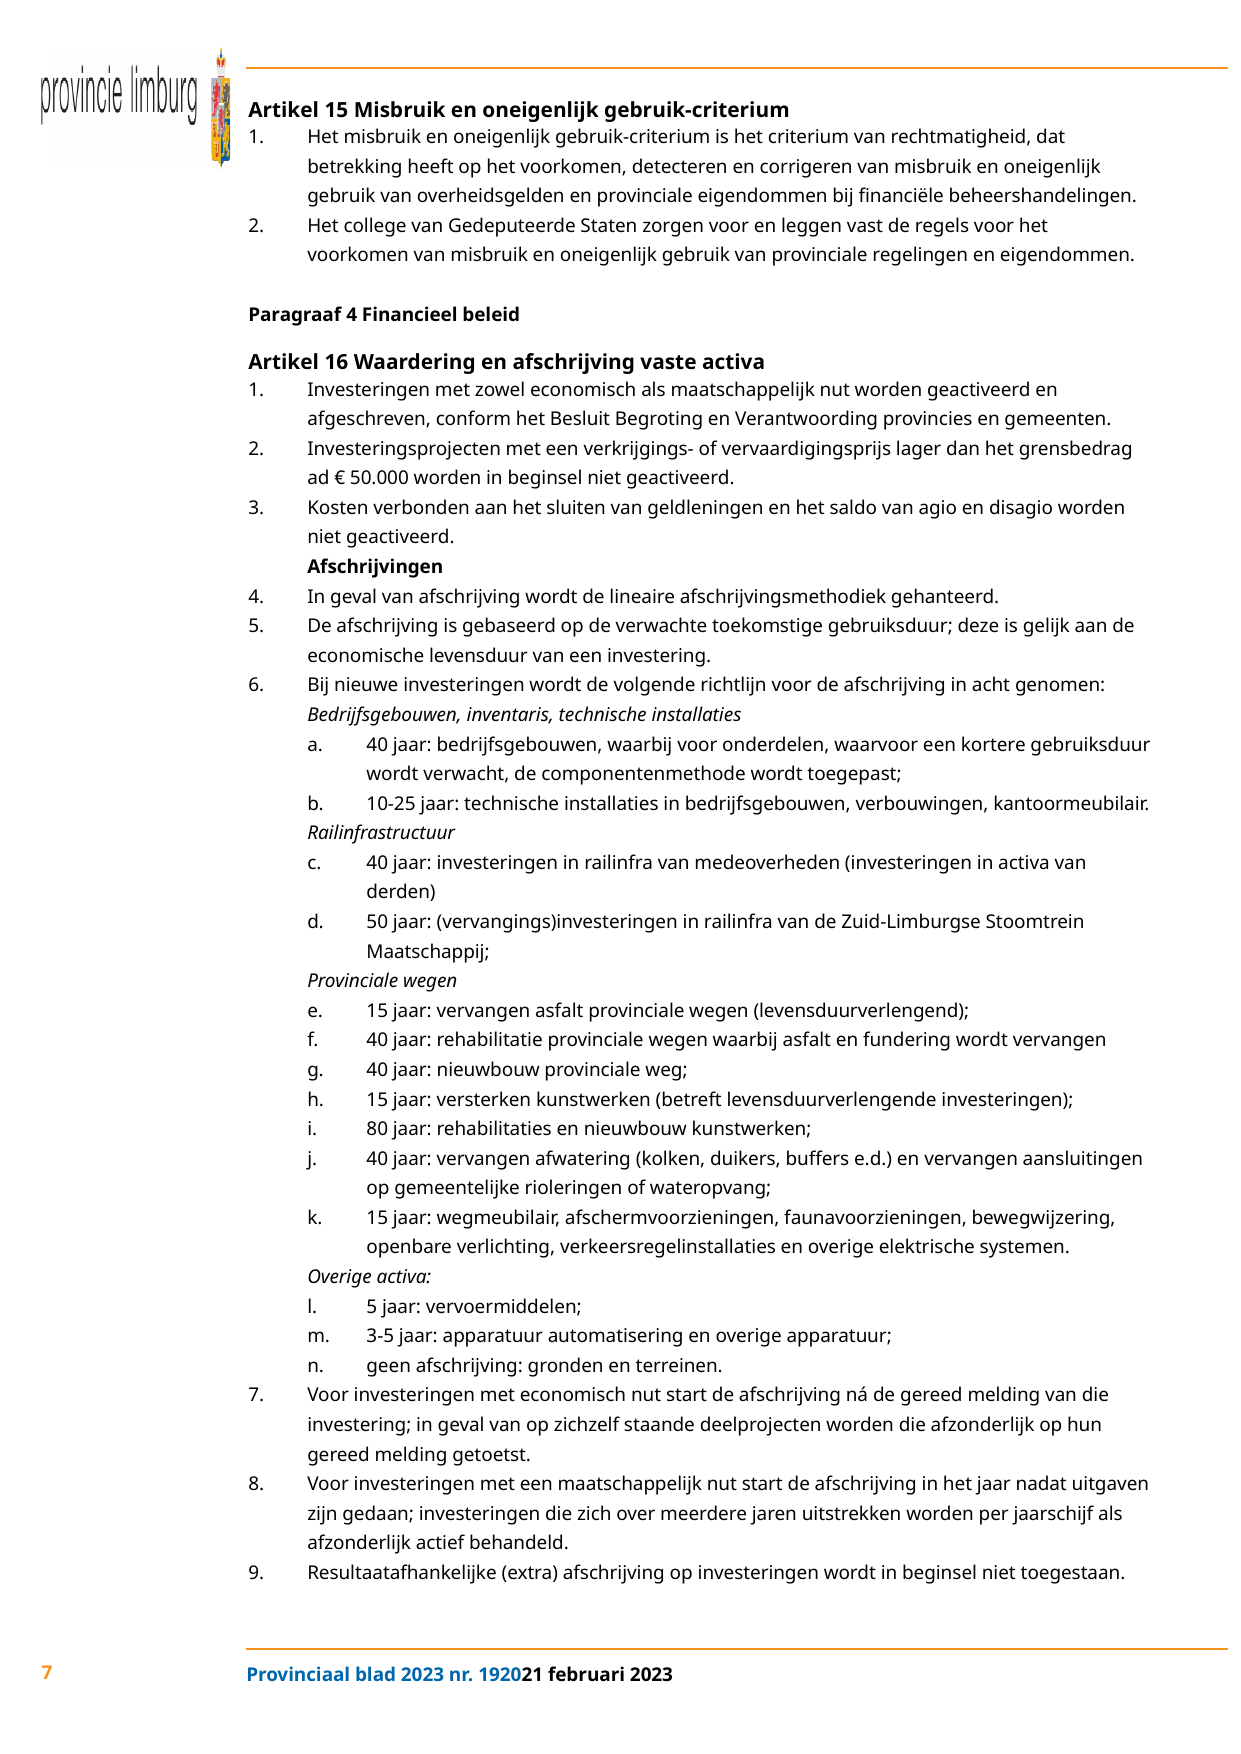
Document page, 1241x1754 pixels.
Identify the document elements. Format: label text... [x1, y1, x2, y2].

list 40 jaar: bedrijfsgebouwen, waarbij voor onderdelen, waarvoor een kortere gebruiksduur wordt verwacht, de componentenmethode wordt toegepast; [307, 731, 1152, 786]
list 80 jaar: rehabilitaties en nieuwbouw kunstwerken; [307, 1115, 1152, 1141]
list Voor investeringen met economisch nut start de afschrijving ná de gereed melding van die investering; in geval van op zichzelf staande deelprojecten worden die afzonderlijk op hun gereed melding getoetst. [248, 1382, 1152, 1466]
list Kosten verbonden aan het sluiten van geldleningen en het saldo van agio en disagio worden niet geactiveerd. [248, 494, 1152, 549]
list Bij nieuwe investeringen wordt de volgende richtlijn voor de afschrijving in acht genomen: [248, 672, 1152, 697]
list 50 jaar: (vervangings)investeringen in railinfra van de Zuid-Limburgse Stoomtrein Maatschappij; [307, 908, 1152, 963]
list Resultaatafhankelijke (extra) afschrijving op investeringen wordt in beginsel niet toegestaan. [248, 1559, 1152, 1585]
list Afschrijvingen [248, 553, 1152, 579]
list 3-5 jaar: apparatuur automatisering en overige apparatuur; [307, 1322, 1152, 1348]
list 15 jaar: versterken kunstwerken (betreft levensduurverlengende investeringen); [307, 1086, 1152, 1111]
text Artikel 15 Misbruik en oneigenlijk gebruik-criterium [248, 95, 1152, 123]
list In geval van afschrijving wordt de lineaire afschrijvingsmethodiek gehanteerd. [248, 583, 1152, 608]
list Railinfrastructuur [248, 819, 1152, 845]
list Provinciale wegen [248, 967, 1152, 993]
picture [41, 47, 231, 172]
list 40 jaar: vervangen afwatering (kolken, duikers, buffers e.d.) en vervangen aansluitingen op gemeentelijke rioleringen of wateropvang; [307, 1145, 1152, 1200]
list 40 jaar: rehabilitatie provinciale wegen waarbij asfalt en fundering wordt vervangen [307, 1027, 1152, 1052]
list 5 jaar: vervoermiddelen; [307, 1293, 1152, 1318]
list Voor investeringen met een maatschappelijk nut start de afschrijving in het jaar nadat uitgaven zijn gedaan; investeringen die zich over meerdere jaren uitstrekken worden per jaarschijf als afzonderlijk actief behandeld. [248, 1470, 1152, 1555]
list Investeringsprojecten met een verkrijgings- of vervaardigingsprijs lager dan het grensbedrag ad € 50.000 worden in beginsel niet geactiveerd. [248, 435, 1152, 490]
list Overige activa: [248, 1263, 1152, 1289]
list 40 jaar: investeringen in railinfra van medeoverheden (investeringen in activa van derden) [307, 849, 1152, 904]
list 15 jaar: vervangen asfalt provinciale wegen (levensduurverlengend); [307, 997, 1152, 1023]
list Het misbruik en oneigenlijk gebruik-criterium is het criterium van rechtmatigheid, dat betrekking heeft op het voorkomen, detecteren en corrigeren van misbruik en oneigenlijk gebruik van overheidsgelden en provinciale eigendommen bij financiële beheershandelingen. [248, 123, 1152, 208]
list Investeringen met zowel economisch als maatschappelijk nut worden geactiveerd en afgeschreven, conform het Besluit Begroting en Verantwoording provincies en gemeenten. [248, 376, 1152, 431]
list 10-25 jaar: technische installaties in bedrijfsgebouwen, verbouwingen, kantoormeubilair. [307, 790, 1152, 816]
list Bedrijfsgebouwen, inventaris, technische installaties [248, 701, 1152, 727]
list 15 jaar: wegmeubilair, afschermvoorzieningen, faunavoorzieningen, bewegwijzering, openbare verlichting, verkeersregelinstallaties en overige elektrische systemen. [307, 1204, 1152, 1259]
list Het college van Gedeputeerde Staten zorgen voor en leggen vast de regels voor het voorkomen van misbruik en oneigenlijk gebruik van provinciale regelingen en eigendommen. [248, 212, 1152, 267]
list De afschrijving is gebaseerd op de verwachte toekomstige gebruiksduur; deze is gelijk aan de economische levensduur van een investering. [248, 612, 1152, 668]
list 40 jaar: nieuwbouw provinciale weg; [307, 1056, 1152, 1082]
list geen afschrijving: gronden en terreinen. [307, 1352, 1152, 1378]
text Paragraaf 4 Financieel beleid [248, 301, 1152, 326]
text Artikel 16 Waardering en afschrijving vaste activa [248, 347, 1152, 376]
